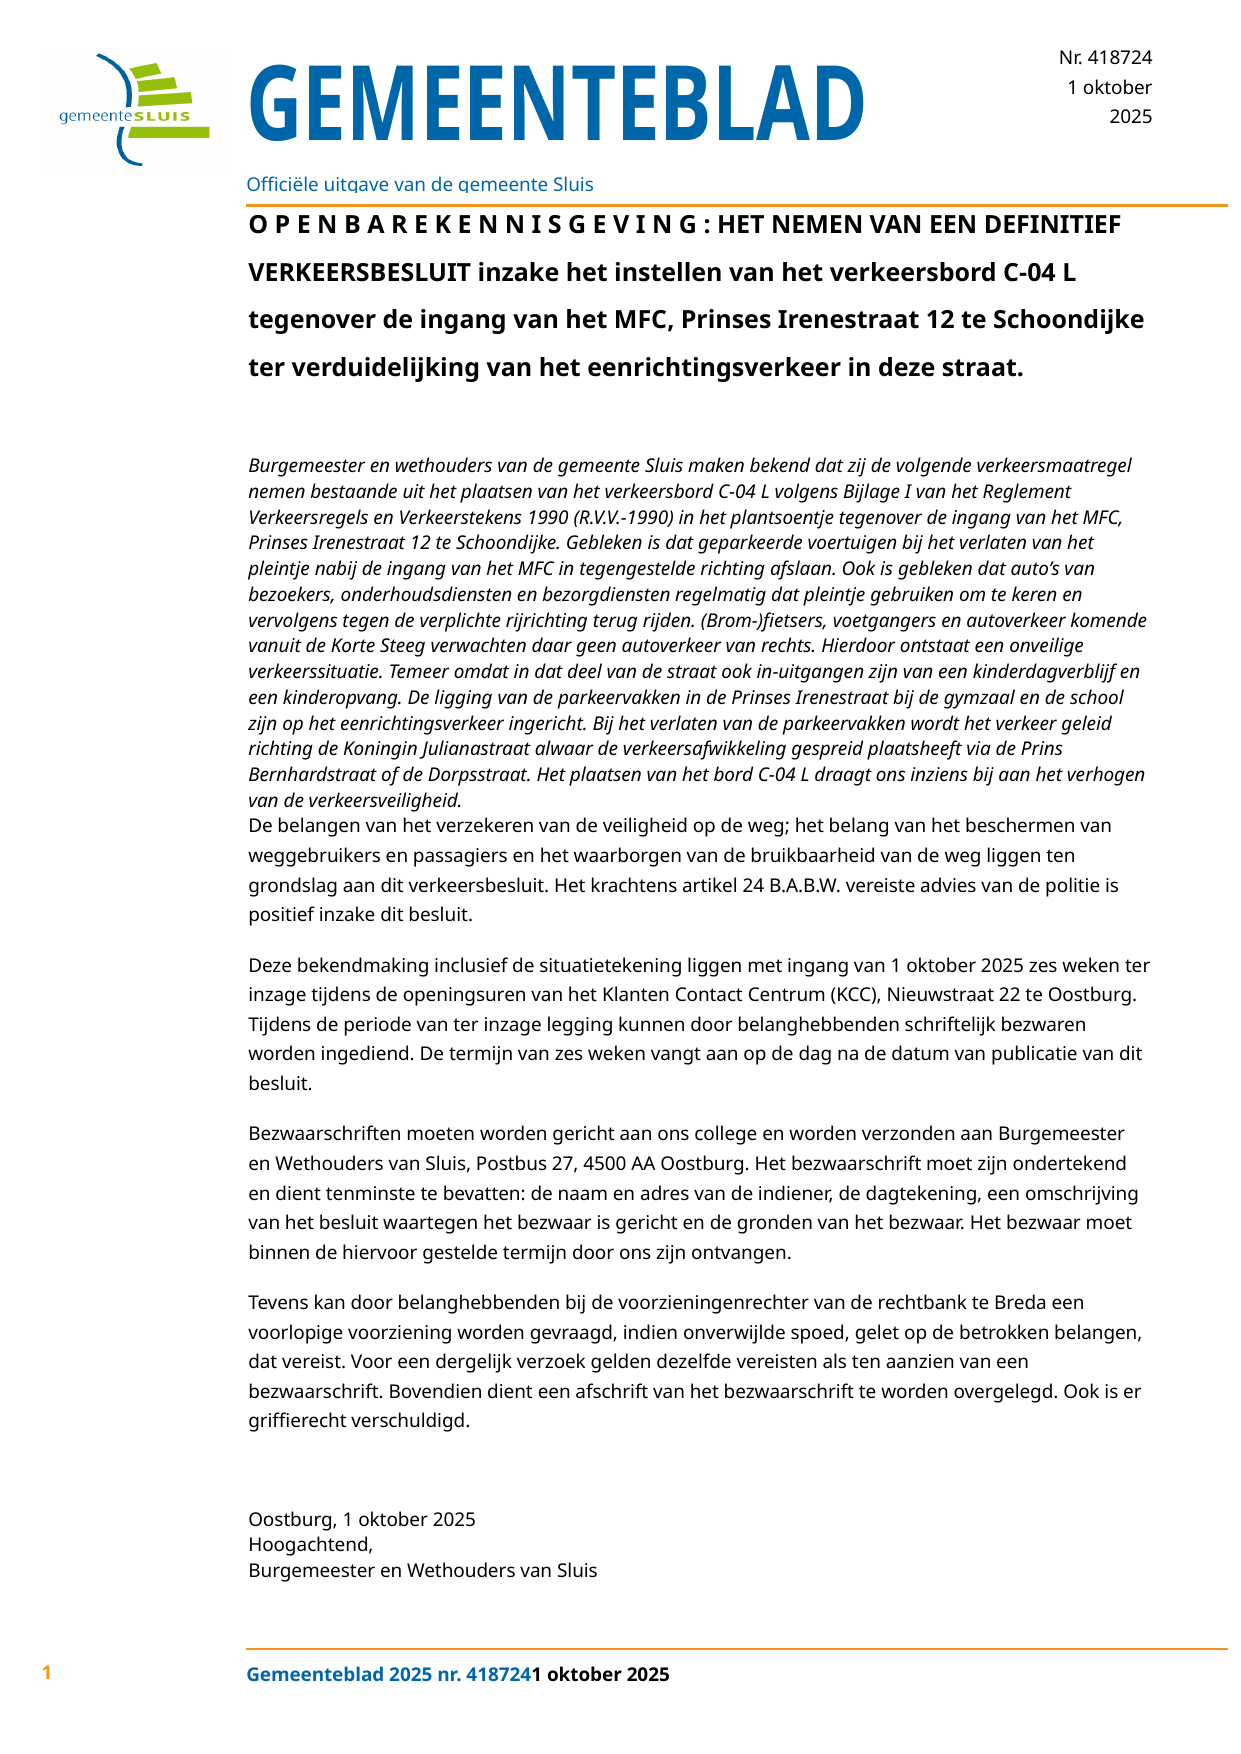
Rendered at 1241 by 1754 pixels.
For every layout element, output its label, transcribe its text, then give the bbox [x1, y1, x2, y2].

text Tevens kan door belanghebbenden bij de voorzieningenrechter van de rechtbank te Breda een voorlopige voorziening worden gevraagd, indien onverwijlde spoed, gelet op de betrokken belangen, dat vereist. Voor een dergelijk verzoek gelden dezelfde vereisten als ten aanzien van een bezwaarschrift. Bovendien dient een afschrift van het bezwaarschrift te worden overgelegd. Ook is er griffierecht verschuldigd. [248, 1289, 1152, 1433]
text Bezwaarschriften moeten worden gericht aan ons college en worden verzonden aan Burgemeester en Wethouders van Sluis, Postbus 27, 4500 AA Oostburg. Het bezwaarschrift moet zijn ondertekend en dient tenminste te bevatten: de naam en adres van de indiener, de dagtekening, een omschrijving van het besluit waartegen het bezwaar is gericht en de gronden van het bezwaar. Het bezwaar moet binnen de hiervoor gestelde termijn door ons zijn ontvangen. [248, 1121, 1152, 1264]
text Burgemeester en Wethouders van Sluis [248, 1557, 1152, 1583]
text Oostburg, 1 oktober 2025 [248, 1506, 1152, 1532]
text Hoogachtend, [248, 1532, 1152, 1557]
text O P E N B A R E K E N N I S G E V I N G : HET NEMEN VAN EEN DEFINITIEF VERKEERSBESLUIT inzake het instellen van het verkeersbord C-04 L tegenover de ingang van het MFC, Prinses Irenestraat 12 te Schoondijke ter verduidelijking van het eenrichtingsverkeer in deze straat. [248, 207, 1152, 384]
picture [41, 47, 231, 172]
text Deze bekendmaking inclusief de situatietekening liggen met ingang van 1 oktober 2025 zes weken ter inzage tijdens de openingsuren van het Klanten Contact Centrum (KCC), Nieuwstraat 22 te Oostburg. Tijdens de periode van ter inzage legging kunnen door belanghebbenden schriftelijk bezwaren worden ingediend. De termijn van zes weken vangt aan op de dag na de datum van publicatie van dit besluit. [248, 952, 1152, 1096]
text Burgemeester en wethouders van de gemeente Sluis maken bekend dat zij de volgende verkeersmaatregel nemen bestaande uit het plaatsen van het verkeersbord C-04 L volgens Bijlage I van het Reglement Verkeersregels en Verkeerstekens 1990 (R.V.V.-1990) in het plantsoentje tegenover de ingang van het MFC, Prinses Irenestraat 12 te Schoondijke. Gebleken is dat geparkeerde voertuigen bij het verlaten van het pleintje nabij de ingang van het MFC in tegengestelde richting afslaan. Ook is gebleken dat auto’s van bezoekers, onderhoudsdiensten en bezorgdiensten regelmatig dat pleintje gebruiken om te keren en vervolgens tegen de verplichte rijrichting terug rijden. (Brom-)fietsers, voetgangers en autoverkeer komende vanuit de Korte Steeg verwachten daar geen autoverkeer van rechts. Hierdoor ontstaat een onveilige verkeerssituatie. Temeer omdat in dat deel van de straat ook in-uitgangen zijn van een kinderdagverblijf en een kinderopvang. De ligging van de parkeervakken in de Prinses Irenestraat bij de gymzaal en de school zijn op het eenrichtingsverkeer ingericht. Bij het verlaten van de parkeervakken wordt het verkeer geleid richting de Koningin Julianastraat alwaar de verkeersafwikkeling gespreid plaatsheeft via de Prins Bernhardstraat of de Dorpsstraat. Het plaatsen van het bord C-04 L draagt ons inziens bij aan het verhogen van de verkeersveiligheid. [248, 452, 1152, 813]
text De belangen van het verzekeren van de veiligheid op de weg; het belang van het beschermen van weggebruikers en passagiers en het waarborgen van de bruikbaarheid van de weg liggen ten grondslag aan dit verkeersbesluit. Het krachtens artikel 24 B.A.B.W. vereiste advies van de politie is positief inzake dit besluit. [248, 813, 1152, 927]
